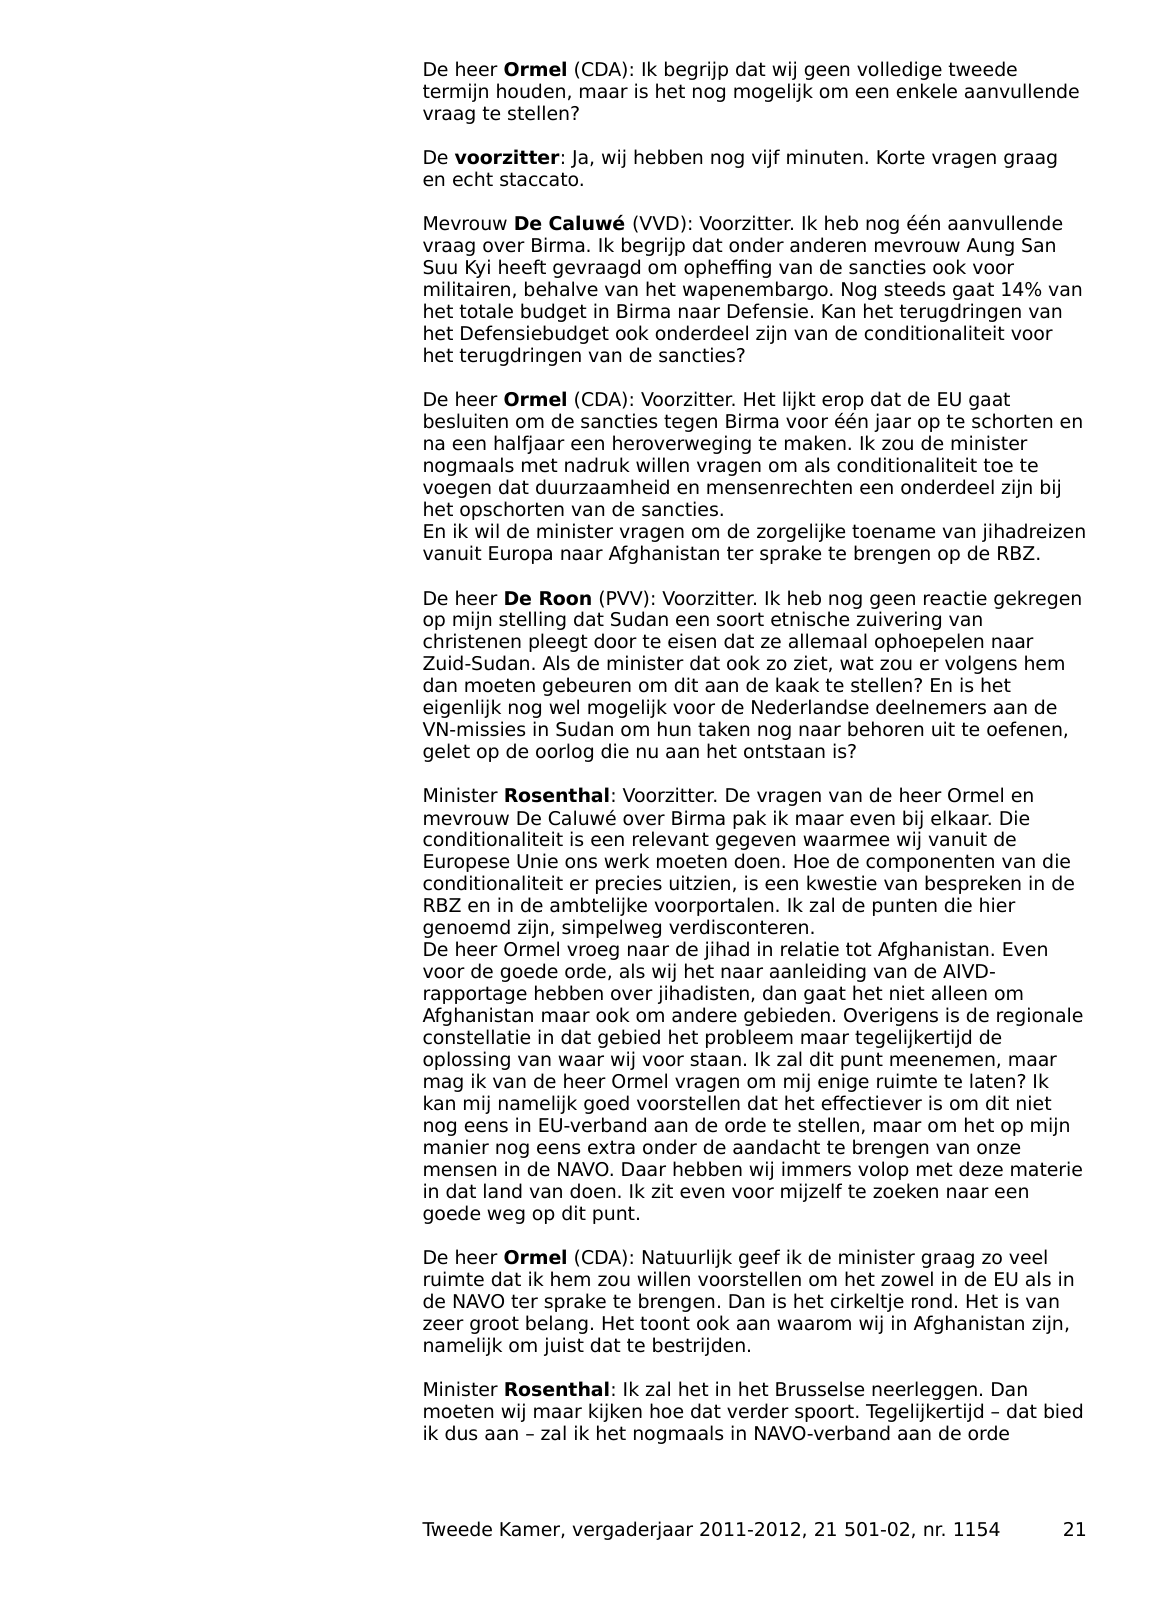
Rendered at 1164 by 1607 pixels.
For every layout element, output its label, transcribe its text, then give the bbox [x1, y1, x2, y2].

text De heer De Roon (PVV): Voorzitter. Ik heb nog geen reactie gekregen op mijn stelling dat Sudan een soort etnische zuivering van christenen pleegt door te eisen dat ze allemaal ophoepelen naar Zuid-Sudan. Als de minister dat ook zo ziet, wat zou er volgens hem dan moeten gebeuren om dit aan de kaak te stellen? En is het eigenlijk nog wel mogelijk voor de Nederlandse deelnemers aan de VN-missies in Sudan om hun taken nog naar behoren uit te oefenen, gelet op de oorlog die nu aan het ontstaan is? [422, 587, 1087, 763]
text Mevrouw De Caluwé (VVD): Voorzitter. Ik heb nog één aanvullende vraag over Birma. Ik begrijp dat onder anderen mevrouw Aung San Suu Kyi heeft gevraagd om opheffing van de sancties ook voor militairen, behalve van het wapenembargo. Nog steeds gaat 14% van het totale budget in Birma naar Defensie. Kan het terugdringen van het Defensiebudget ook onderdeel zijn van de conditionaliteit voor het terugdringen van de sancties? [422, 213, 1087, 367]
text De heer Ormel (CDA): Natuurlijk geef ik de minister graag zo veel ruimte dat ik hem zou willen voorstellen om het zowel in de EU als in de NAVO ter sprake te brengen. Dan is het cirkeltje rond. Het is van zeer groot belang. Het toont ook aan waarom wij in Afghanistan zijn, namelijk om juist dat te bestrijden. [422, 1247, 1087, 1357]
text Minister Rosenthal: Ik zal het in het Brusselse neerleggen. Dan moeten wij maar kijken hoe dat verder spoort. Tegelijkertijd – dat bied ik dus aan – zal ik het nogmaals in NAVO-verband aan de orde [422, 1379, 1087, 1445]
text De heer Ormel (CDA): Ik begrijp dat wij geen volledige tweede termijn houden, maar is het nog mogelijk om een enkele aanvullende vraag te stellen? [422, 59, 1087, 125]
text En ik wil de minister vragen om de zorgelijke toename van jihadreizen vanuit Europa naar Afghanistan ter sprake te brengen op de RBZ. [422, 521, 1087, 565]
text De voorzitter: Ja, wij hebben nog vijf minuten. Korte vragen graag en echt staccato. [422, 147, 1087, 191]
text De heer Ormel vroeg naar de jihad in relatie tot Afghanistan. Even voor de goede orde, als wij het naar aanleiding van de AIVD-rapportage hebben over jihadisten, dan gaat het niet alleen om Afghanistan maar ook om andere gebieden. Overigens is de regionale constellatie in dat gebied het probleem maar tegelijkertijd de oplossing van waar wij voor staan. Ik zal dit punt meenemen, maar mag ik van de heer Ormel vragen om mij enige ruimte te laten? Ik kan mij namelijk goed voorstellen dat het effectiever is om dit niet nog eens in EU-verband aan de orde te stellen, maar om het op mijn manier nog eens extra onder de aandacht te brengen van onze mensen in de NAVO. Daar hebben wij immers volop met deze materie in dat land van doen. Ik zit even voor mijzelf te zoeken naar een goede weg op dit punt. [422, 939, 1087, 1225]
text De heer Ormel (CDA): Voorzitter. Het lijkt erop dat de EU gaat besluiten om de sancties tegen Birma voor één jaar op te schorten en na een halfjaar een heroverweging te maken. Ik zou de minister nogmaals met nadruk willen vragen om als conditionaliteit toe te voegen dat duurzaamheid en mensenrechten een onderdeel zijn bij het opschorten van de sancties. [422, 389, 1087, 521]
text Minister Rosenthal: Voorzitter. De vragen van de heer Ormel en mevrouw De Caluwé over Birma pak ik maar even bij elkaar. Die conditionaliteit is een relevant gegeven waarmee wij vanuit de Europese Unie ons werk moeten doen. Hoe de componenten van die conditionaliteit er precies uitzien, is een kwestie van bespreken in de RBZ en in de ambtelijke voorportalen. Ik zal de punten die hier genoemd zijn, simpelweg verdisconteren. [422, 785, 1087, 939]
